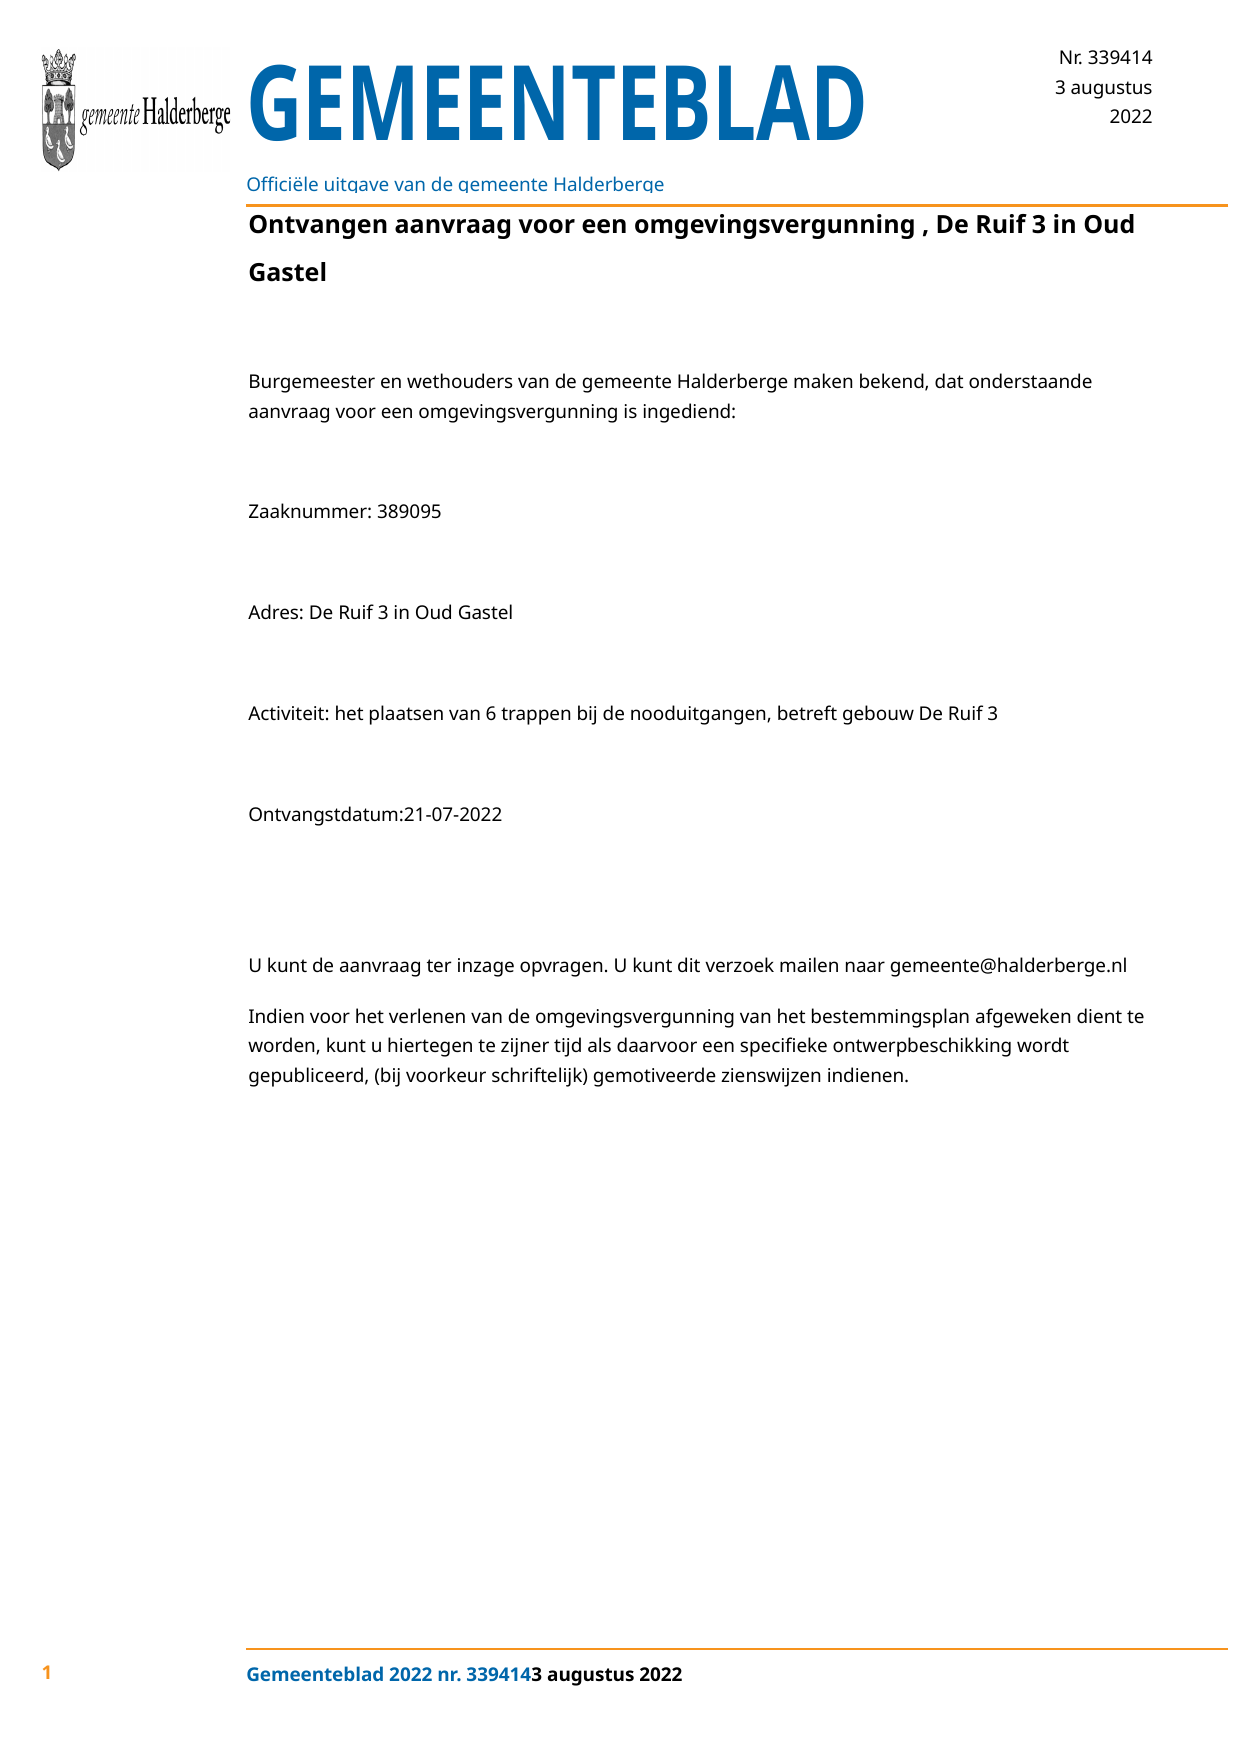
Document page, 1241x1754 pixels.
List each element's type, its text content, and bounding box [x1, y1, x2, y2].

text Ontvangen aanvraag voor een omgevingsvergunning , De Ruif 3 in Oud Gastel [248, 207, 1152, 288]
text Activiteit: het plaatsen van 6 trappen bij de nooduitgangen, betreft gebouw De Ruif 3 [248, 700, 1152, 726]
text Adres: De Ruif 3 in Oud Gastel [248, 599, 1152, 625]
text Indien voor het verlenen van de omgevingsvergunning van het bestemmingsplan afgeweken dient te worden, kunt u hiertegen te zijner tijd als daarvoor een specifieke ontwerpbeschikking wordt gepubliceerd, (bij voorkeur schriftelijk) gemotiveerde zienswijzen indienen. [248, 1003, 1152, 1088]
text Burgemeester en wethouders van de gemeente Halderberge maken bekend, dat onderstaande aanvraag voor een omgevingsvergunning is ingediend: [248, 368, 1152, 424]
text Ontvangstdatum:21-07-2022 [248, 801, 1152, 827]
text Zaaknummer: 389095 [248, 499, 1152, 524]
picture [41, 47, 231, 172]
text U kunt de aanvraag ter inzage opvragen. U kunt dit verzoek mailen naar gemeente@halderberge.nl [248, 952, 1152, 978]
